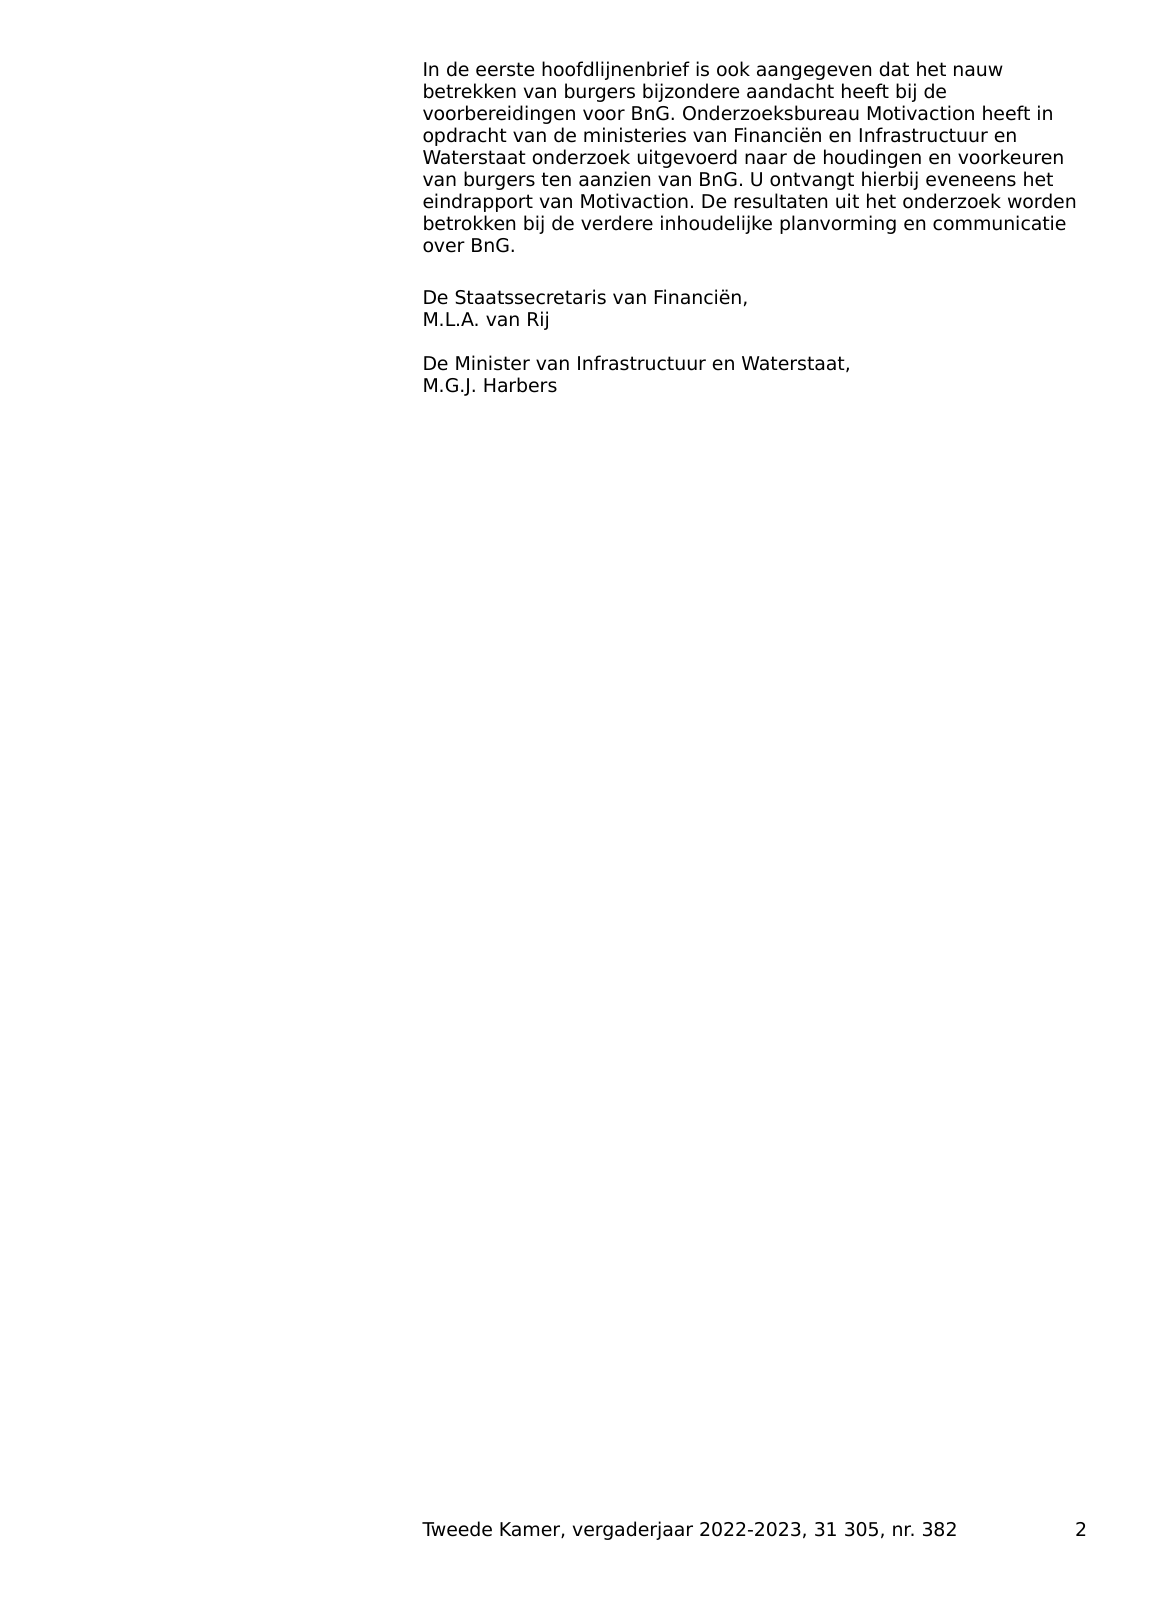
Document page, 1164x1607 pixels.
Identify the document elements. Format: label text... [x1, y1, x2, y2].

text De Staatssecretaris van Financiën, M.L.A. van Rij [422, 287, 1087, 331]
text De Minister van Infrastructuur en Waterstaat, M.G.J. Harbers [422, 353, 1087, 397]
text In de eerste hoofdlijnenbrief is ook aangegeven dat het nauw betrekken van burgers bijzondere aandacht heeft bij de voorbereidingen voor BnG. Onderzoeksbureau Motivaction heeft in opdracht van de ministeries van Financiën en Infrastructuur en Waterstaat onderzoek uitgevoerd naar de houdingen en voorkeuren van burgers ten aanzien van BnG. U ontvangt hierbij eveneens het eindrapport van Motivaction. De resultaten uit het onderzoek worden betrokken bij de verdere inhoudelijke planvorming en communicatie over BnG. [422, 59, 1087, 257]
